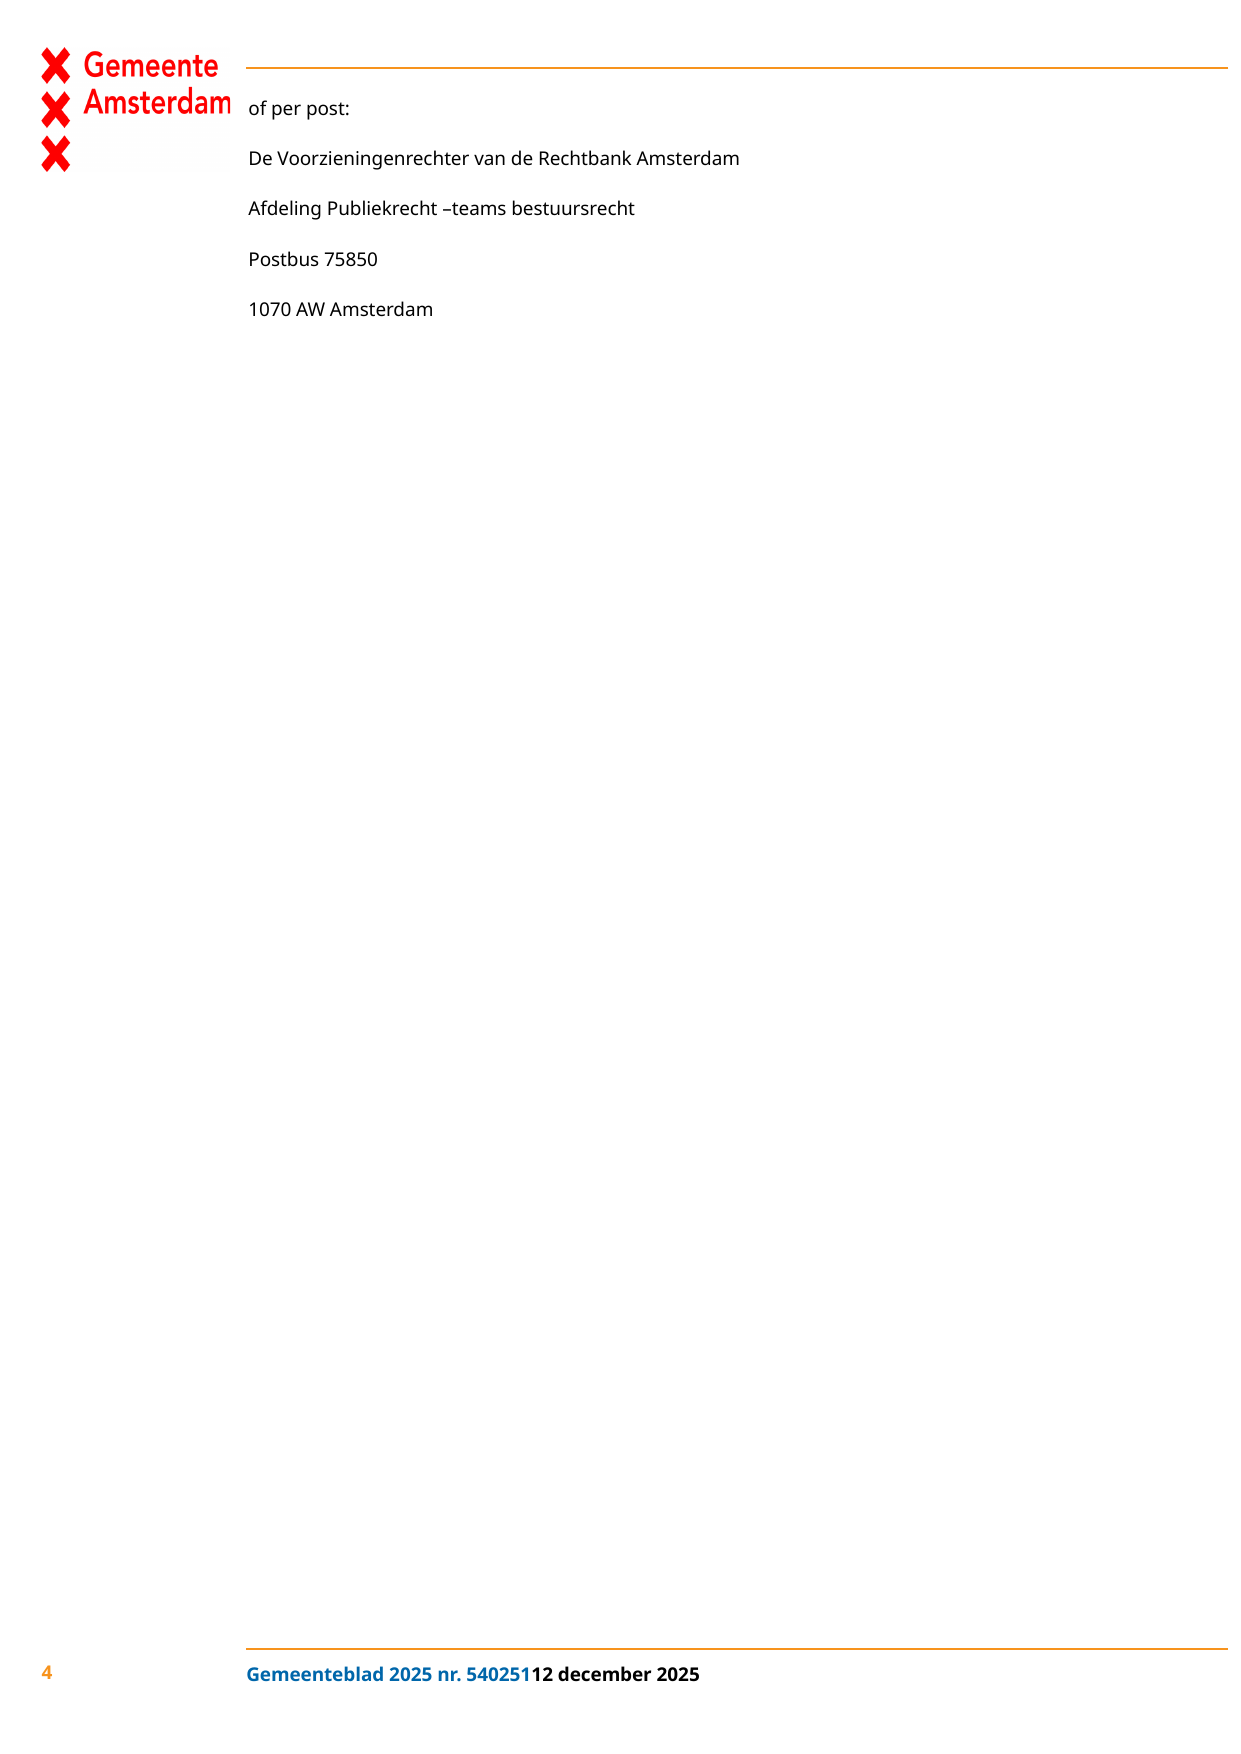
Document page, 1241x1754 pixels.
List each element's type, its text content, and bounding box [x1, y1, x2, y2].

text De Voorzieningenrechter van de Rechtbank Amsterdam [248, 145, 1152, 171]
picture [41, 47, 231, 172]
text 1070 AW Amsterdam [248, 296, 1152, 322]
text of per post: [248, 95, 1152, 121]
text Afdeling Publiekrecht –teams bestuursrecht [248, 196, 1152, 221]
text Postbus 75850 [248, 246, 1152, 272]
